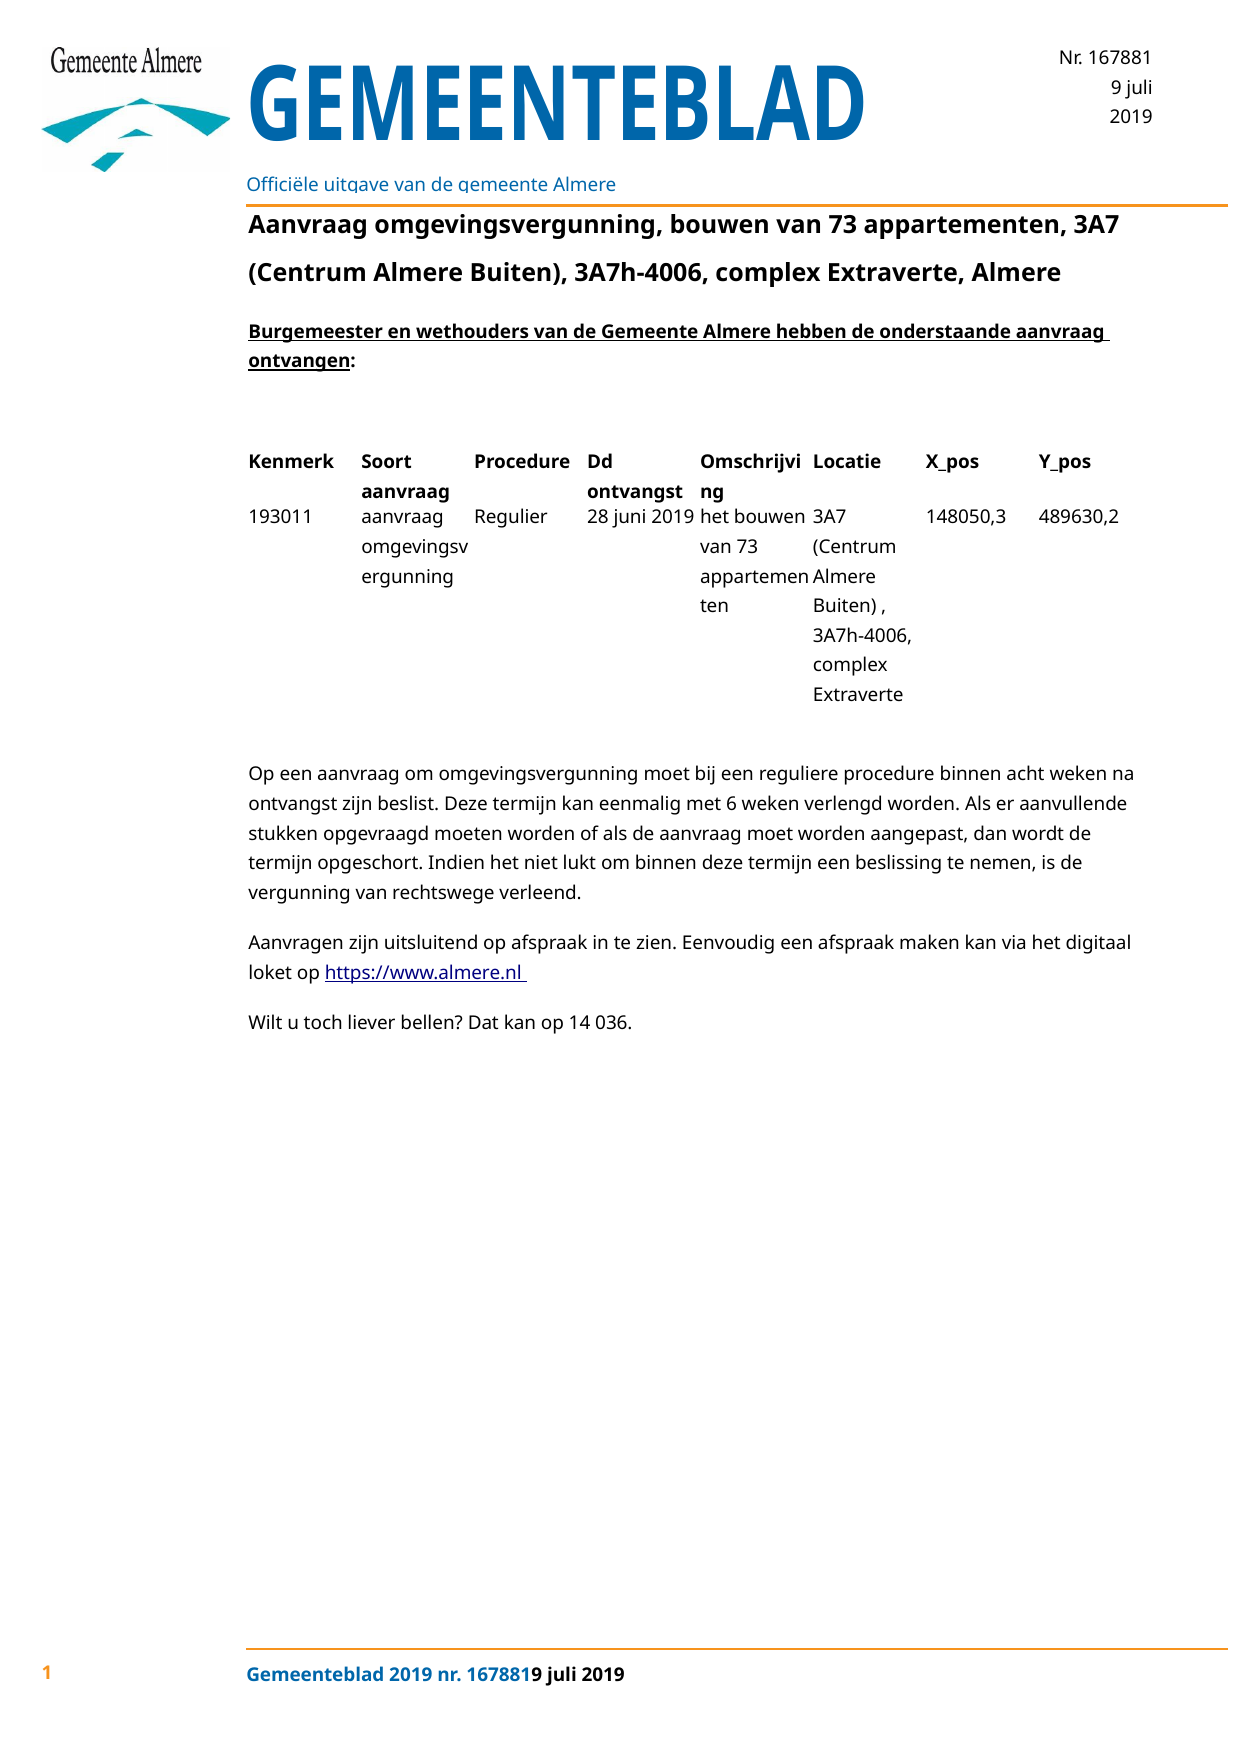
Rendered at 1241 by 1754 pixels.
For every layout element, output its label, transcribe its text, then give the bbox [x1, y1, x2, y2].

table_header Kenmerk [248, 449, 361, 504]
table_header Omschrijving [700, 449, 813, 504]
text Aanvragen zijn uitsluitend op afspraak in te zien. Eenvoudig een afspraak maken kan via het digitaal loket op https://www.almere.nl [248, 929, 1152, 985]
table_cell 193011 [248, 504, 361, 707]
text Op een aanvraag om omgevingsvergunning moet bij een reguliere procedure binnen acht weken na ontvangst zijn beslist. Deze termijn kan eenmalig met 6 weken verlengd worden. Als er aanvullende stukken opgevraagd moeten worden of als de aanvraag moet worden aangepast, dan wordt de termijn opgeschort. Indien het niet lukt om binnen deze termijn een beslissing te nemen, is de vergunning van rechtswege verleend. [248, 761, 1152, 905]
table_header X_pos [926, 449, 1038, 504]
text Burgemeester en wethouders van de Gemeente Almere hebben de onderstaande aanvraag ontvangen: [248, 318, 1152, 373]
table_cell 28 juni 2019 [587, 504, 700, 707]
text Aanvraag omgevingsvergunning, bouwen van 73 appartementen, 3A7 (Centrum Almere Buiten), 3A7h-4006, complex Extraverte, Almere [248, 207, 1152, 288]
table_cell 489630,2 [1039, 504, 1152, 707]
table_header Y_pos [1039, 449, 1152, 504]
table_header Soort aanvraag [361, 449, 474, 504]
table_header Locatie [813, 449, 926, 504]
table_cell 148050,3 [926, 504, 1038, 707]
table_cell het bouwen van 73 appartementen [700, 504, 813, 707]
table_header Dd ontvangst [587, 449, 700, 504]
table_cell Regulier [474, 504, 587, 707]
picture [41, 47, 231, 172]
table_cell aanvraag omgevingsvergunning [361, 504, 474, 707]
table_cell 3A7 (Centrum Almere Buiten) , 3A7h-4006, complex Extraverte [813, 504, 926, 707]
text Wilt u toch liever bellen? Dat kan op 14 036. [248, 1009, 1152, 1035]
table_header Procedure [474, 449, 587, 504]
